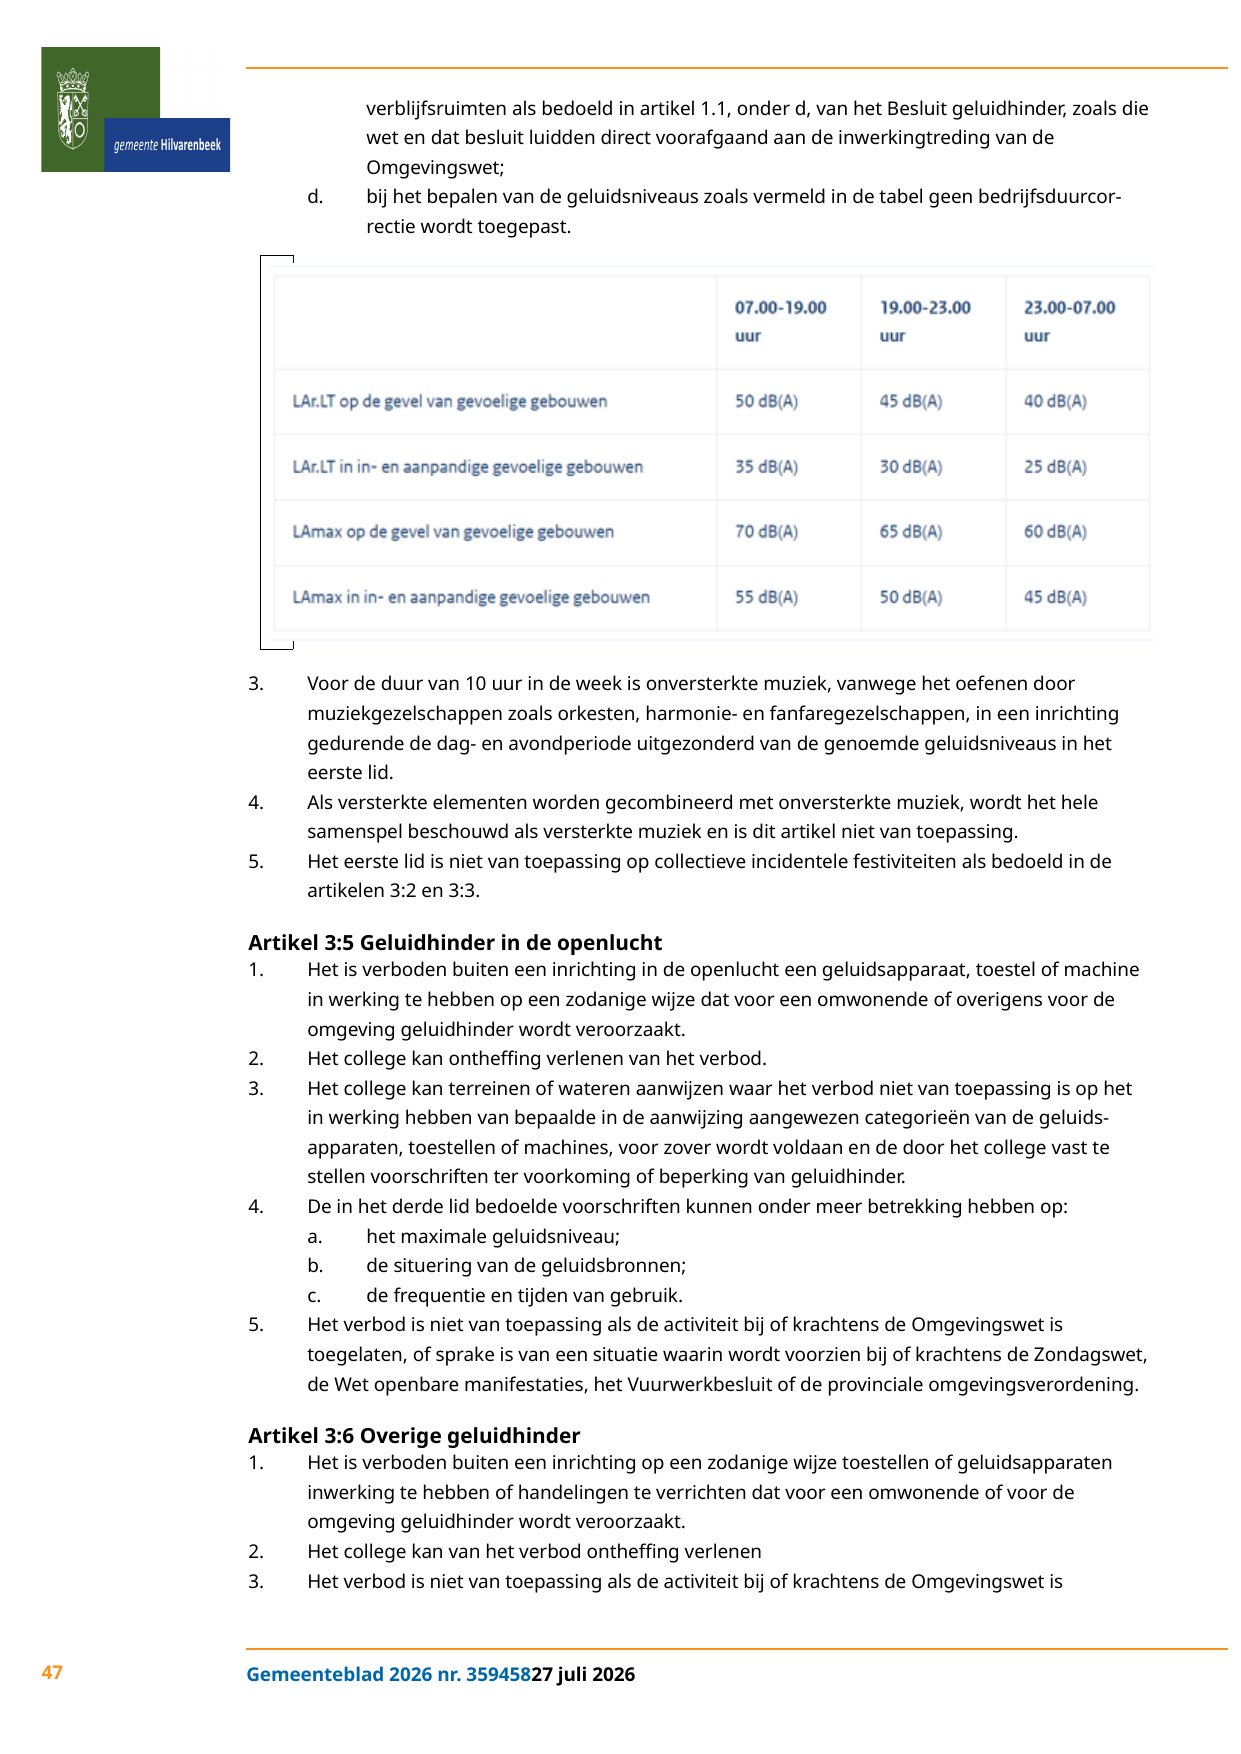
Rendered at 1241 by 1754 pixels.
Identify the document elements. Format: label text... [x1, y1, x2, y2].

list bij het bepalen van de geluidsniveaus zoals vermeld in de tabel geen bedrijfsduurcor-rectie wordt toegepast. [307, 183, 1152, 239]
list Het is verboden buiten een inrichting op een zodanige wijze toestellen of geluidsapparaten inwerking te hebben of handelingen te verrichten dat voor een omwonende of voor de omgeving geluidhinder wordt veroorzaakt. [248, 1449, 1152, 1534]
list Het verbod is niet van toepassing als de activiteit bij of krachtens de Omgevingswet is toegelaten, of sprake is van een situatie waarin wordt voorzien bij of krachtens de Zondagswet, de Wet openbare manifestaties, het Vuurwerkbesluit of de provinciale omgevingsverordening. [248, 1312, 1152, 1396]
list Het eerste lid is niet van toepassing op collectieve incidentele festiviteiten als bedoeld in de artikelen 3:2 en 3:3. [248, 848, 1152, 903]
list Het college kan van het verbod ontheffing verlenen [248, 1538, 1152, 1564]
list het maximale geluidsniveau; [307, 1223, 1152, 1248]
text Artikel 3:6 Overige geluidhinder [248, 1421, 1152, 1449]
list de frequentie en tijden van gebruik. [307, 1282, 1152, 1308]
list Het college kan ontheffing verlenen van het verbod. [248, 1045, 1152, 1071]
list verblijfsruimten als bedoeld in artikel 1.1, onder d, van het Besluit geluidhinder, zoals die wet en dat besluit luidden direct voorafgaand aan de inwerkingtreding van de Omgevingswet; [307, 95, 1152, 180]
text Artikel 3:5 Geluidhinder in de openlucht [248, 928, 1152, 957]
list Het college kan terreinen of wateren aanwijzen waar het verbod niet van toepassing is op het in werking hebben van bepaalde in de aanwijzing aangewezen categorieën van de geluids-apparaten, toestellen of machines, voor zover wordt voldaan en de door het college vast te stellen voorschriften ter voorkoming of beperking van geluidhinder. [248, 1075, 1152, 1189]
list De in het derde lid bedoelde voorschriften kunnen onder meer betrekking hebben op: [248, 1193, 1152, 1219]
list Voor de duur van 10 uur in de week is onversterkte muziek, vanwege het oefenen door muziekgezelschappen zoals orkesten, harmonie- en fanfaregezelschappen, in een inrichting gedurende de dag- en avondperiode uitgezonderd van de genoemde geluidsniveaus in het eerste lid. [248, 671, 1152, 785]
picture [41, 47, 231, 172]
picture [268, 263, 1155, 641]
list de situering van de geluidsbronnen; [307, 1252, 1152, 1278]
list Het verbod is niet van toepassing als de activiteit bij of krachtens de Omgevingswet is [248, 1568, 1152, 1594]
list Het is verboden buiten een inrichting in de openlucht een geluidsapparaat, toestel of machine in werking te hebben op een zodanige wijze dat voor een omwonende of overigens voor de omgeving geluidhinder wordt veroorzaakt. [248, 957, 1152, 1041]
list Als versterkte elementen worden gecombineerd met onversterkte muziek, wordt het hele samenspel beschouwd als versterkte muziek en is dit artikel niet van toepassing. [248, 789, 1152, 844]
